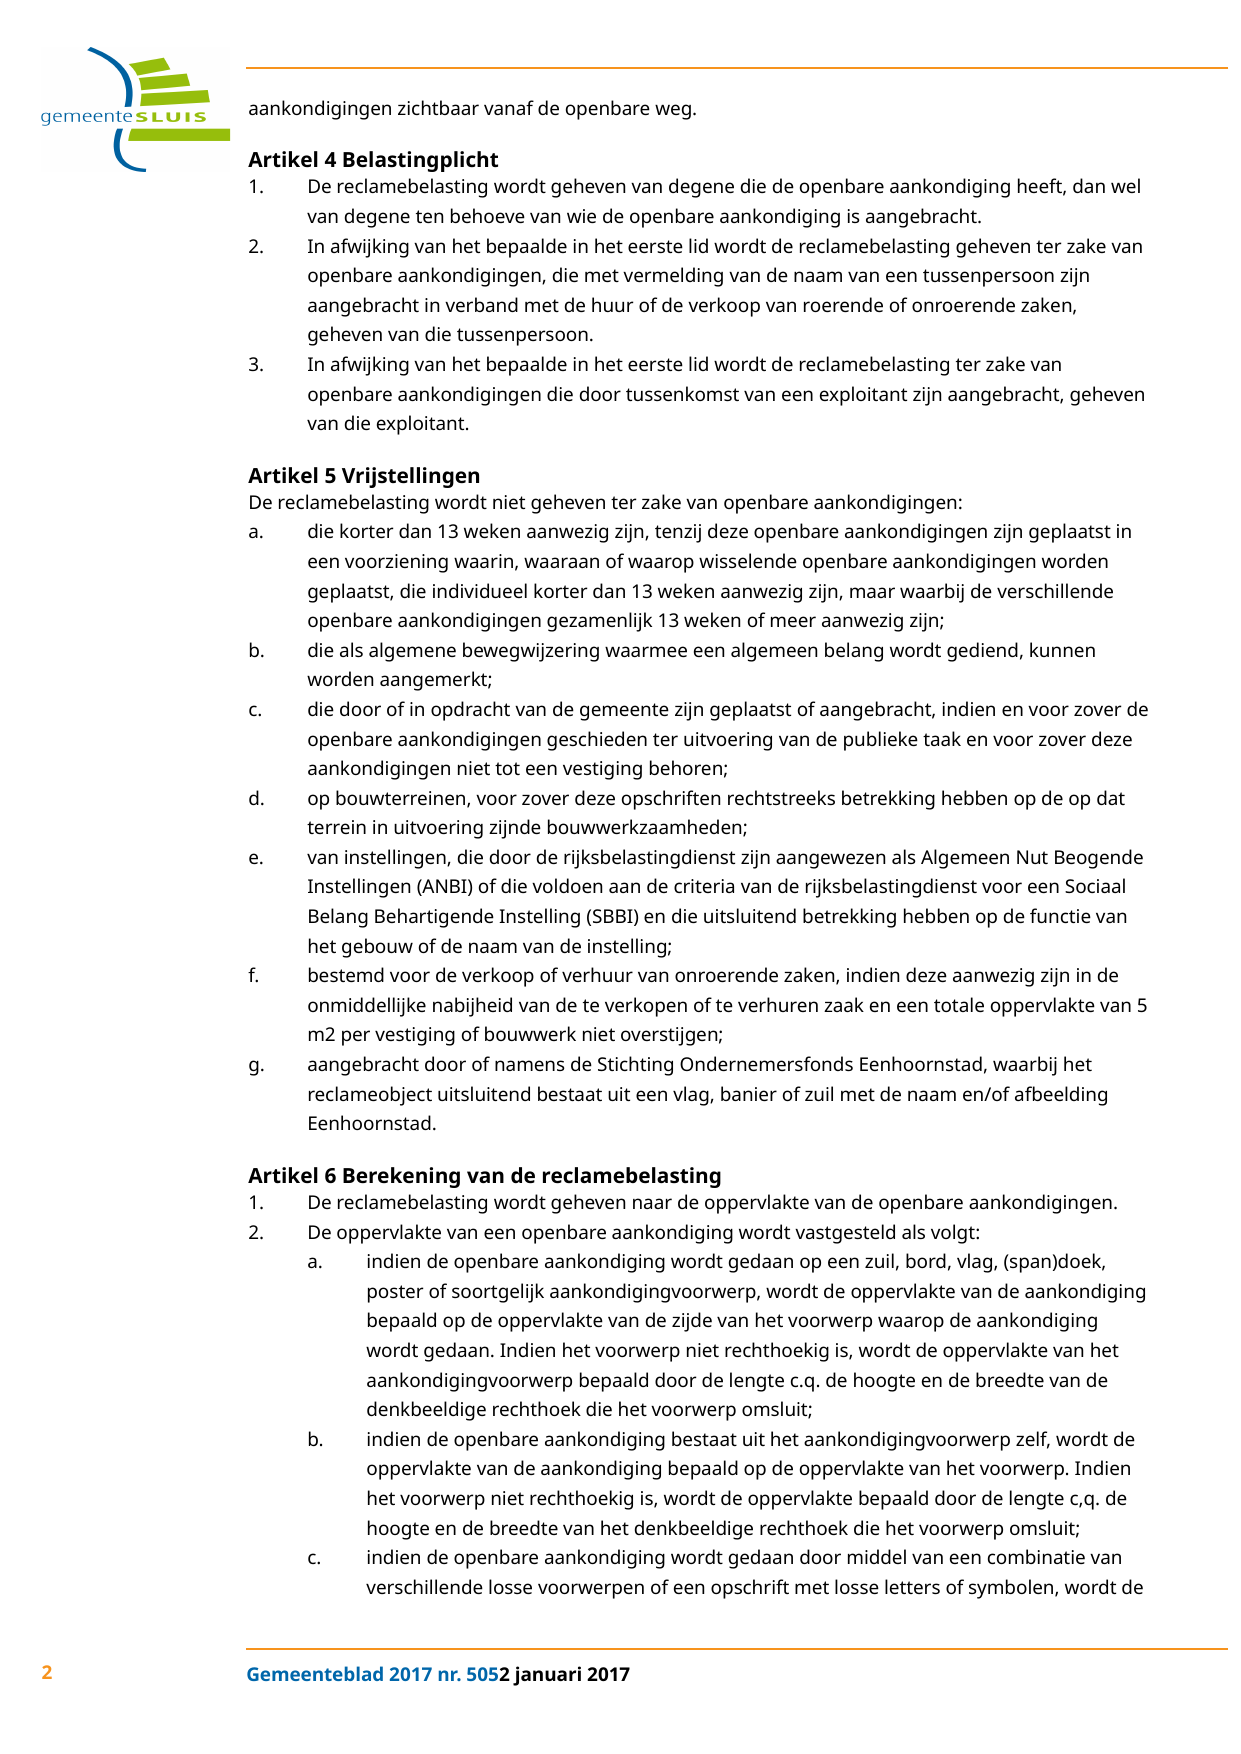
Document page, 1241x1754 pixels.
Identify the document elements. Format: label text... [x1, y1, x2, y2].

list bestemd voor de verkoop of verhuur van onroerende zaken, indien deze aanwezig zijn in de onmiddellijke nabijheid van de te verkopen of te verhuren zaak en een totale oppervlakte van 5 m2 per vestiging of bouwwerk niet overstijgen; [248, 962, 1152, 1047]
list op bouwterreinen, voor zover deze opschriften rechtstreeks betrekking hebben op de op dat terrein in uitvoering zijnde bouwwerkzaamheden; [248, 785, 1152, 840]
list In afwijking van het bepaalde in het eerste lid wordt de reclamebelasting geheven ter zake van openbare aankondigingen, die met vermelding van de naam van een tussenpersoon zijn aangebracht in verband met de huur of de verkoop van roerende of onroerende zaken, geheven van die tussenpersoon. [248, 233, 1152, 347]
text aankondigingen zichtbaar vanaf de openbare weg. [248, 95, 1152, 121]
list indien de openbare aankondiging wordt gedaan door middel van een combinatie van verschillende losse voorwerpen of een opschrift met losse letters of symbolen, wordt de [307, 1544, 1152, 1599]
text Artikel 4 Belastingplicht [248, 145, 1152, 174]
list De reclamebelasting wordt geheven naar de oppervlakte van de openbare aankondigingen. [248, 1189, 1152, 1215]
picture [41, 47, 231, 172]
list van instellingen, die door de rijksbelastingdienst zijn aangewezen als Algemeen Nut Beogende Instellingen (ANBI) of die voldoen aan de criteria van de rijksbelastingdienst voor een Sociaal Belang Behartigende Instelling (SBBI) en die uitsluitend betrekking hebben op de functie van het gebouw of de naam van de instelling; [248, 844, 1152, 959]
list indien de openbare aankondiging wordt gedaan op een zuil, bord, vlag, (span)doek, poster of soortgelijk aankondigingvoorwerp, wordt de oppervlakte van de aankondiging bepaald op de oppervlakte van de zijde van het voorwerp waarop de aankondiging wordt gedaan. Indien het voorwerp niet rechthoekig is, wordt de oppervlakte van het aankondigingvoorwerp bepaald door de lengte c.q. de hoogte en de breedte van de denkbeeldige rechthoek die het voorwerp omsluit; [307, 1248, 1152, 1422]
list die als algemene bewegwijzering waarmee een algemeen belang wordt gediend, kunnen worden aangemerkt; [248, 637, 1152, 692]
list die door of in opdracht van de gemeente zijn geplaatst of aangebracht, indien en voor zover de openbare aankondigingen geschieden ter uitvoering van de publieke taak en voor zover deze aankondigingen niet tot een vestiging behoren; [248, 696, 1152, 781]
text Artikel 6 Berekening van de reclamebelasting [248, 1161, 1152, 1189]
list die korter dan 13 weken aanwezig zijn, tenzij deze openbare aankondigingen zijn geplaatst in een voorziening waarin, waaraan of waarop wisselende openbare aankondigingen worden geplaatst, die individueel korter dan 13 weken aanwezig zijn, maar waarbij de verschillende openbare aankondigingen gezamenlijk 13 weken of meer aanwezig zijn; [248, 519, 1152, 633]
list De oppervlakte van een openbare aankondiging wordt vastgesteld als volgt: [248, 1219, 1152, 1244]
list aangebracht door of namens de Stichting Ondernemersfonds Eenhoornstad, waarbij het reclameobject uitsluitend bestaat uit een vlag, banier of zuil met de naam en/of afbeelding Eenhoornstad. [248, 1051, 1152, 1136]
list indien de openbare aankondiging bestaat uit het aankondigingvoorwerp zelf, wordt de oppervlakte van de aankondiging bepaald op de oppervlakte van het voorwerp. Indien het voorwerp niet rechthoekig is, wordt de oppervlakte bepaald door de lengte c,q. de hoogte en de breedte van het denkbeeldige rechthoek die het voorwerp omsluit; [307, 1426, 1152, 1540]
list In afwijking van het bepaalde in het eerste lid wordt de reclamebelasting ter zake van openbare aankondigingen die door tussenkomst van een exploitant zijn aangebracht, geheven van die exploitant. [248, 351, 1152, 436]
text Artikel 5 Vrijstellingen [248, 461, 1152, 489]
text De reclamebelasting wordt niet geheven ter zake van openbare aankondigingen: [248, 489, 1152, 515]
list De reclamebelasting wordt geheven van degene die de openbare aankondiging heeft, dan wel van degene ten behoeve van wie de openbare aankondiging is aangebracht. [248, 174, 1152, 229]
